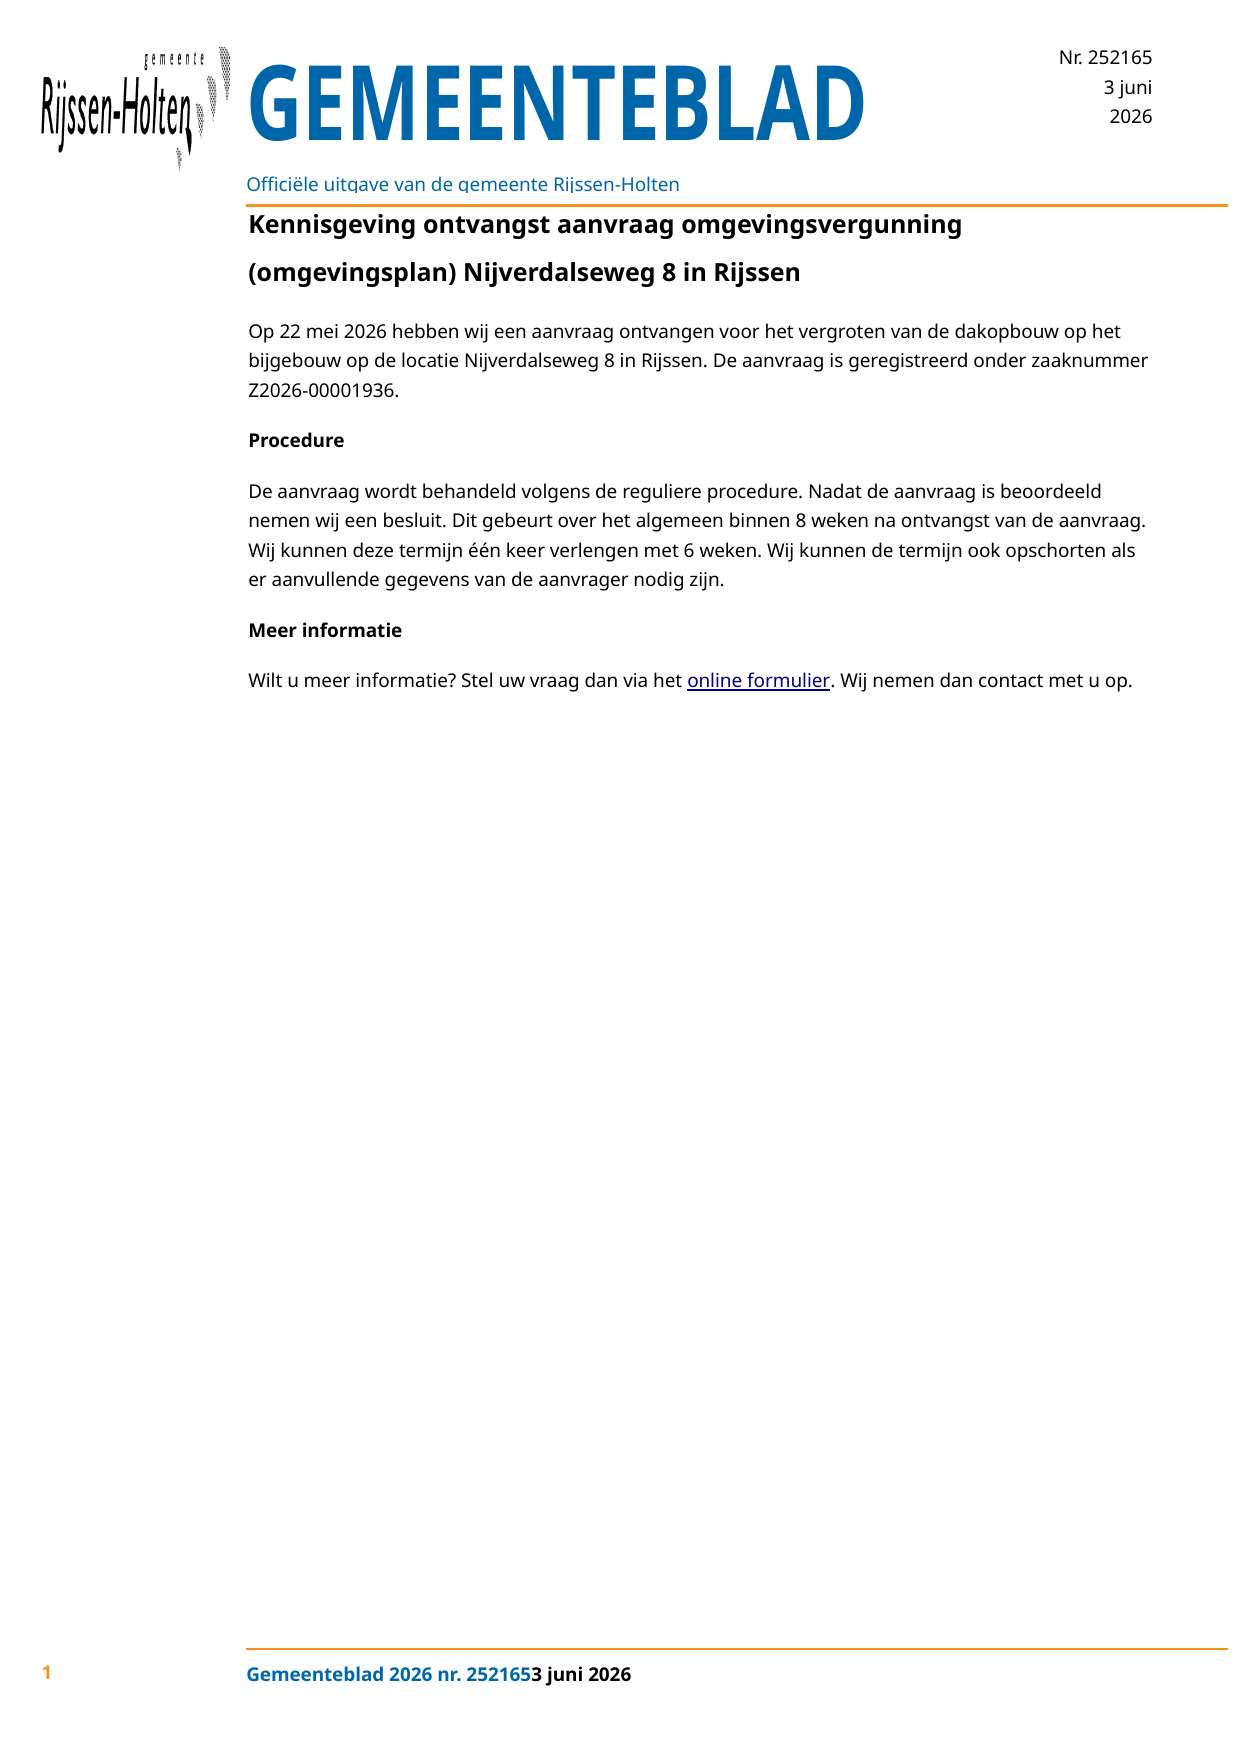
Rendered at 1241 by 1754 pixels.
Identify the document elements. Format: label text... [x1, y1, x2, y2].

text Wilt u meer informatie? Stel uw vraag dan via het online formulier. Wij nemen dan contact met u op. [248, 667, 1152, 693]
text Procedure [248, 427, 1152, 453]
picture [41, 47, 231, 172]
text Meer informatie [248, 617, 1152, 643]
text Kennisgeving ontvangst aanvraag omgevingsvergunning (omgevingsplan) Nijverdalseweg 8 in Rijssen [248, 207, 1152, 288]
text Op 22 mei 2026 hebben wij een aanvraag ontvangen voor het vergroten van de dakopbouw op het bijgebouw op de locatie Nijverdalseweg 8 in Rijssen. De aanvraag is geregistreerd onder zaaknummer Z2026-00001936. [248, 318, 1152, 403]
text De aanvraag wordt behandeld volgens de reguliere procedure. Nadat de aanvraag is beoordeeld nemen wij een besluit. Dit gebeurt over het algemeen binnen 8 weken na ontvangst van de aanvraag. Wij kunnen deze termijn één keer verlengen met 6 weken. Wij kunnen de termijn ook opschorten als er aanvullende gegevens van de aanvrager nodig zijn. [248, 478, 1152, 592]
